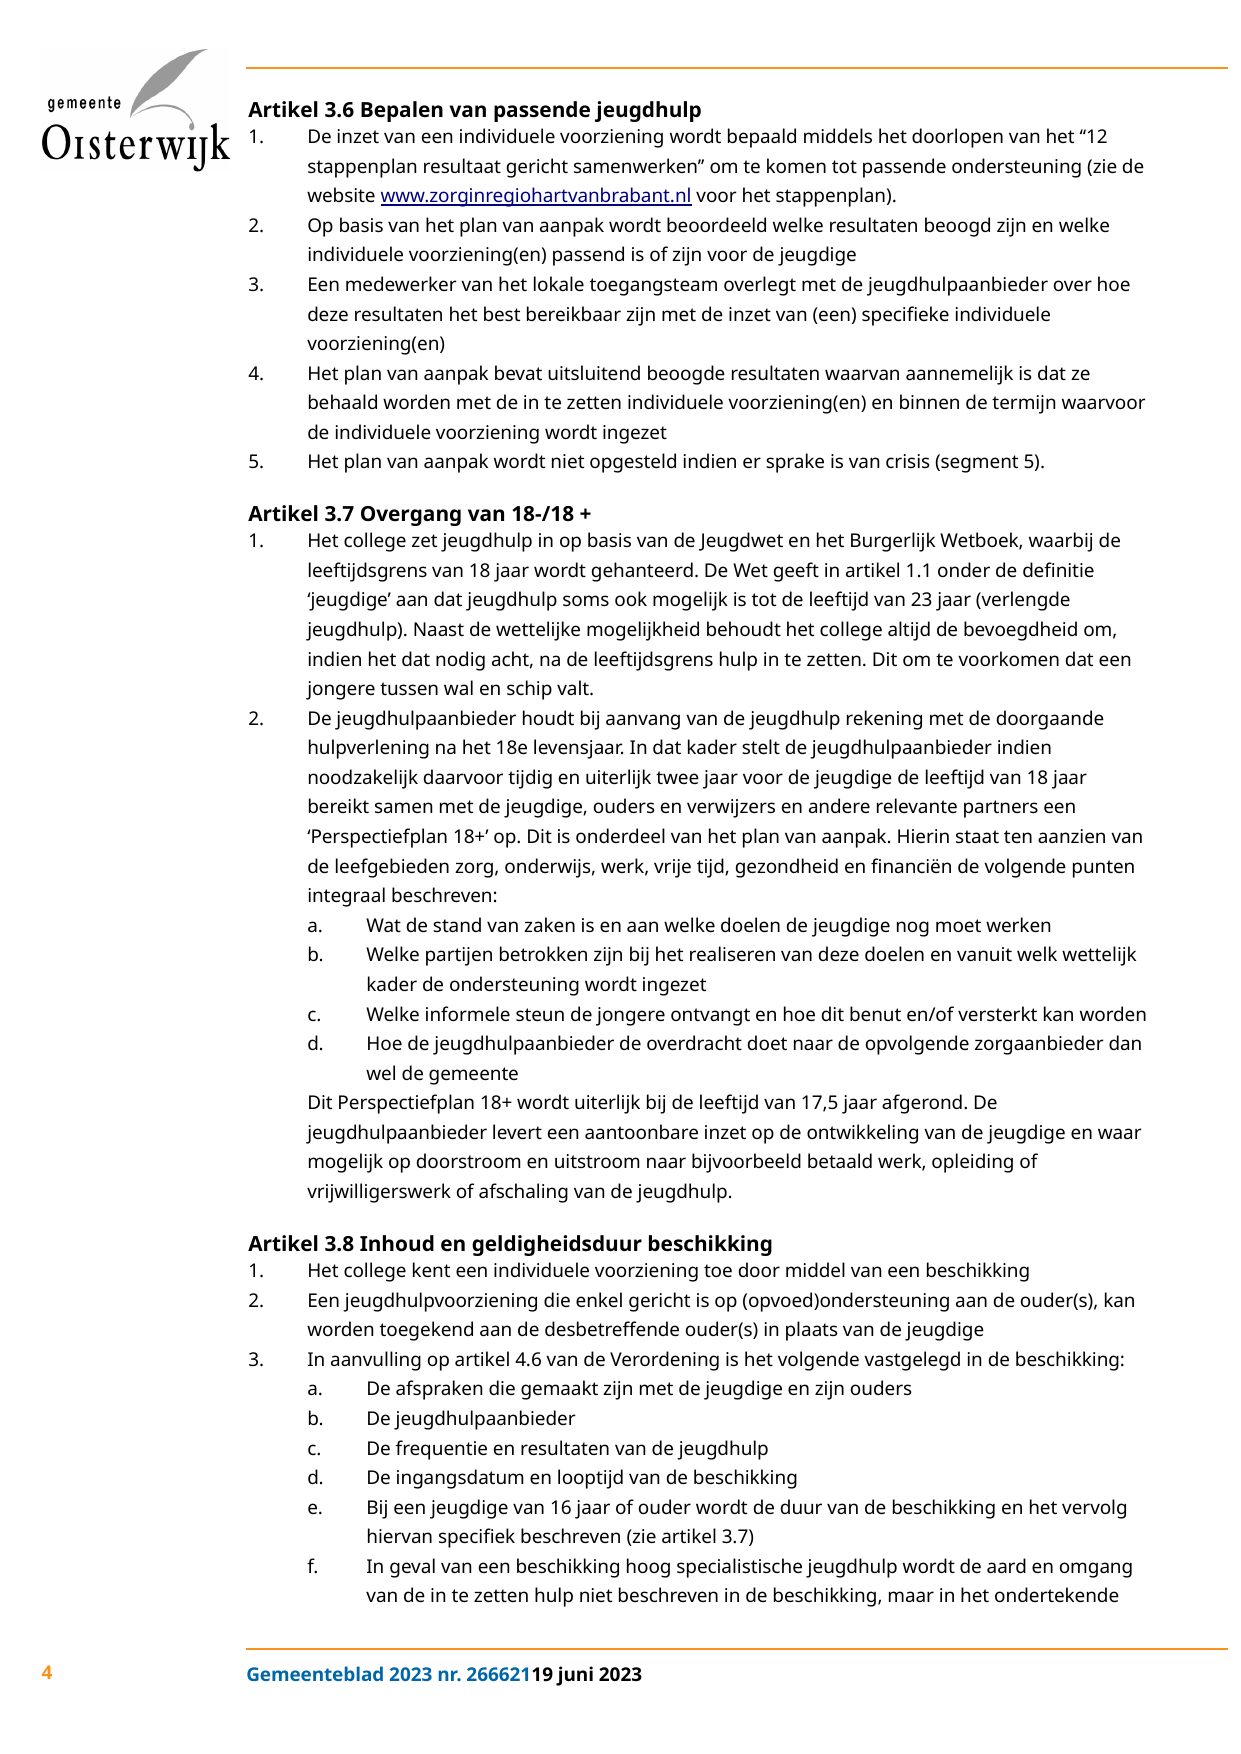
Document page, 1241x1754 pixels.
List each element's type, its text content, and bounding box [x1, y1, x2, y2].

list Een jeugdhulpvoorziening die enkel gericht is op (opvoed)ondersteuning aan de ouder(s), kan worden toegekend aan de desbetreffende ouder(s) in plaats van de jeugdige [248, 1287, 1152, 1342]
text Artikel 3.7 Overgang van 18-/18 + [248, 499, 1152, 527]
list De afspraken die gemaakt zijn met de jeugdige en zijn ouders [307, 1376, 1152, 1401]
list Het college zet jeugdhulp in op basis van de Jeugdwet en het Burgerlijk Wetboek, waarbij de leeftijdsgrens van 18 jaar wordt gehanteerd. De Wet geeft in artikel 1.1 onder de definitie ‘jeugdige’ aan dat jeugdhulp soms ook mogelijk is tot de leeftijd van 23 jaar (verlengde jeugdhulp). Naast de wettelijke mogelijkheid behoudt het college altijd de bevoegdheid om, indien het dat nodig acht, na de leeftijdsgrens hulp in te zetten. Dit om te voorkomen dat een jongere tussen wal en schip valt. [248, 527, 1152, 701]
list De frequentie en resultaten van de jeugdhulp [307, 1435, 1152, 1460]
list Het plan van aanpak wordt niet opgesteld indien er sprake is van crisis (segment 5). [248, 449, 1152, 474]
list Dit Perspectiefplan 18+ wordt uiterlijk bij de leeftijd van 17,5 jaar afgerond. De jeugdhulpaanbieder levert een aantoonbare inzet op de ontwikkeling van de jeugdige en waar mogelijk op doorstroom en uitstroom naar bijvoorbeeld betaald werk, opleiding of vrijwilligerswerk of afschaling van de jeugdhulp. [248, 1089, 1152, 1204]
list Het college kent een individuele voorziening toe door middel van een beschikking [248, 1257, 1152, 1283]
list Wat de stand van zaken is en aan welke doelen de jeugdige nog moet werken [307, 912, 1152, 938]
list Welke informele steun de jongere ontvangt en hoe dit benut en/of versterkt kan worden [307, 1001, 1152, 1027]
list Een medewerker van het lokale toegangsteam overlegt met de jeugdhulpaanbieder over hoe deze resultaten het best bereikbaar zijn met de inzet van (een) specifieke individuele voorziening(en) [248, 271, 1152, 356]
list De jeugdhulpaanbieder [307, 1405, 1152, 1431]
list In aanvulling op artikel 4.6 van de Verordening is het volgende vastgelegd in de beschikking: [248, 1346, 1152, 1372]
text Artikel 3.8 Inhoud en geldigheidsduur beschikking [248, 1229, 1152, 1257]
list De inzet van een individuele voorziening wordt bepaald middels het doorlopen van het ‘‘12 stappenplan resultaat gericht samenwerken’’ om te komen tot passende ondersteuning (zie de website www.zorginregiohartvanbrabant.nl voor het stappenplan). [248, 123, 1152, 208]
list Op basis van het plan van aanpak wordt beoordeeld welke resultaten beoogd zijn en welke individuele voorziening(en) passend is of zijn voor de jeugdige [248, 212, 1152, 267]
list Het plan van aanpak bevat uitsluitend beoogde resultaten waarvan aannemelijk is dat ze behaald worden met de in te zetten individuele voorziening(en) en binnen de termijn waarvoor de individuele voorziening wordt ingezet [248, 360, 1152, 445]
list De ingangsdatum en looptijd van de beschikking [307, 1464, 1152, 1490]
text Artikel 3.6 Bepalen van passende jeugdhulp [248, 95, 1152, 123]
picture [41, 47, 231, 172]
list Bij een jeugdige van 16 jaar of ouder wordt de duur van de beschikking en het vervolg hiervan specifiek beschreven (zie artikel 3.7) [307, 1494, 1152, 1549]
list De jeugdhulpaanbieder houdt bij aanvang van de jeugdhulp rekening met de doorgaande hulpverlening na het 18e levensjaar. In dat kader stelt de jeugdhulpaanbieder indien noodzakelijk daarvoor tijdig en uiterlijk twee jaar voor de jeugdige de leeftijd van 18 jaar bereikt samen met de jeugdige, ouders en verwijzers en andere relevante partners een ‘Perspectiefplan 18+’ op. Dit is onderdeel van het plan van aanpak. Hierin staat ten aanzien van de leefgebieden zorg, onderwijs, werk, vrije tijd, gezondheid en financiën de volgende punten integraal beschreven: [248, 705, 1152, 908]
list Hoe de jeugdhulpaanbieder de overdracht doet naar de opvolgende zorgaanbieder dan wel de gemeente [307, 1030, 1152, 1086]
list In geval van een beschikking hoog specialistische jeugdhulp wordt de aard en omgang van de in te zetten hulp niet beschreven in de beschikking, maar in het ondertekende [307, 1553, 1152, 1608]
list Welke partijen betrokken zijn bij het realiseren van deze doelen en vanuit welk wettelijk kader de ondersteuning wordt ingezet [307, 942, 1152, 997]
